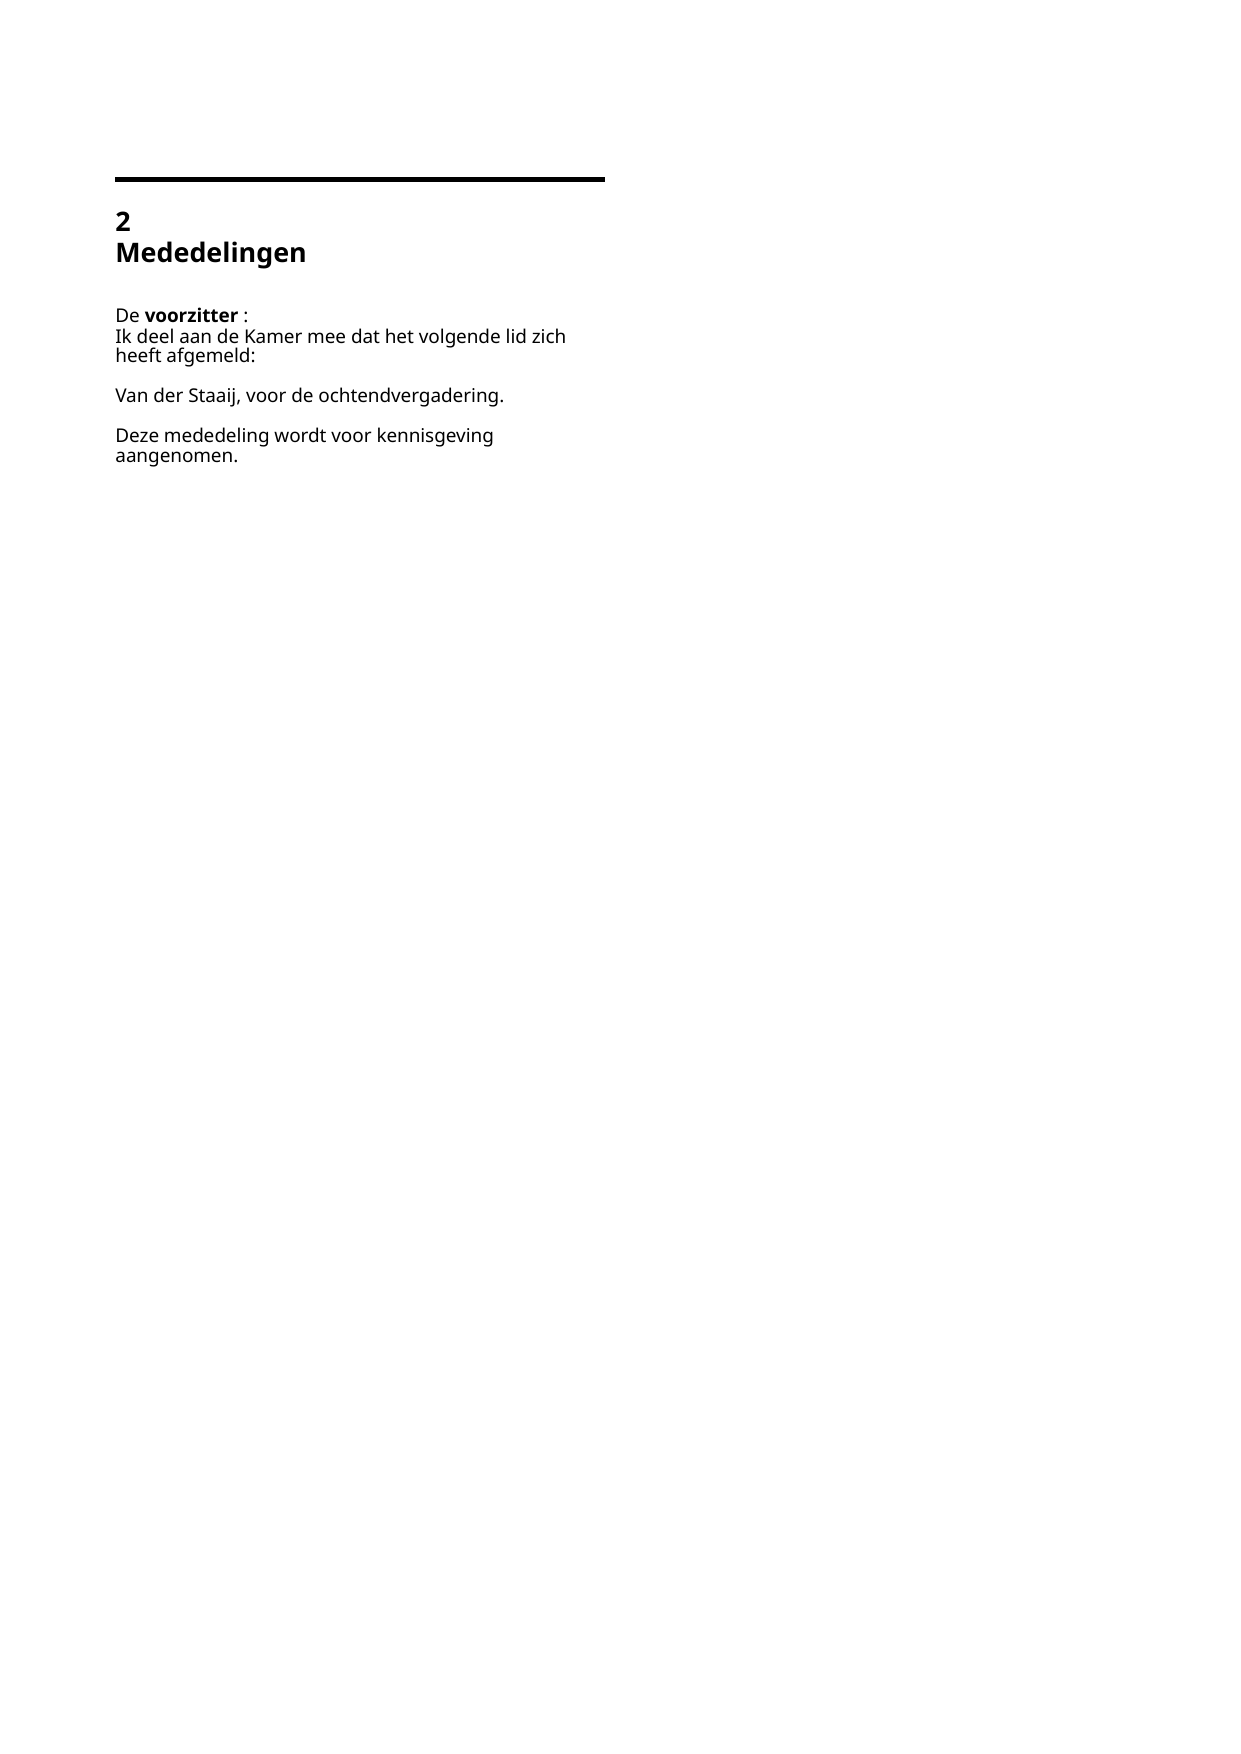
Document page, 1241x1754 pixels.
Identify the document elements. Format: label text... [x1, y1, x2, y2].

text De voorzitter : [115, 302, 605, 328]
text Ik deel aan de Kamer mee dat het volgende lid zich heeft afgemeld: [115, 328, 605, 367]
text Mededelingen [115, 239, 605, 283]
text Deze mededeling wordt voor kennisgeving aangenomen. [115, 427, 605, 466]
text Van der Staaij, voor de ochtendvergadering. [115, 387, 605, 407]
text 2 [115, 203, 605, 239]
